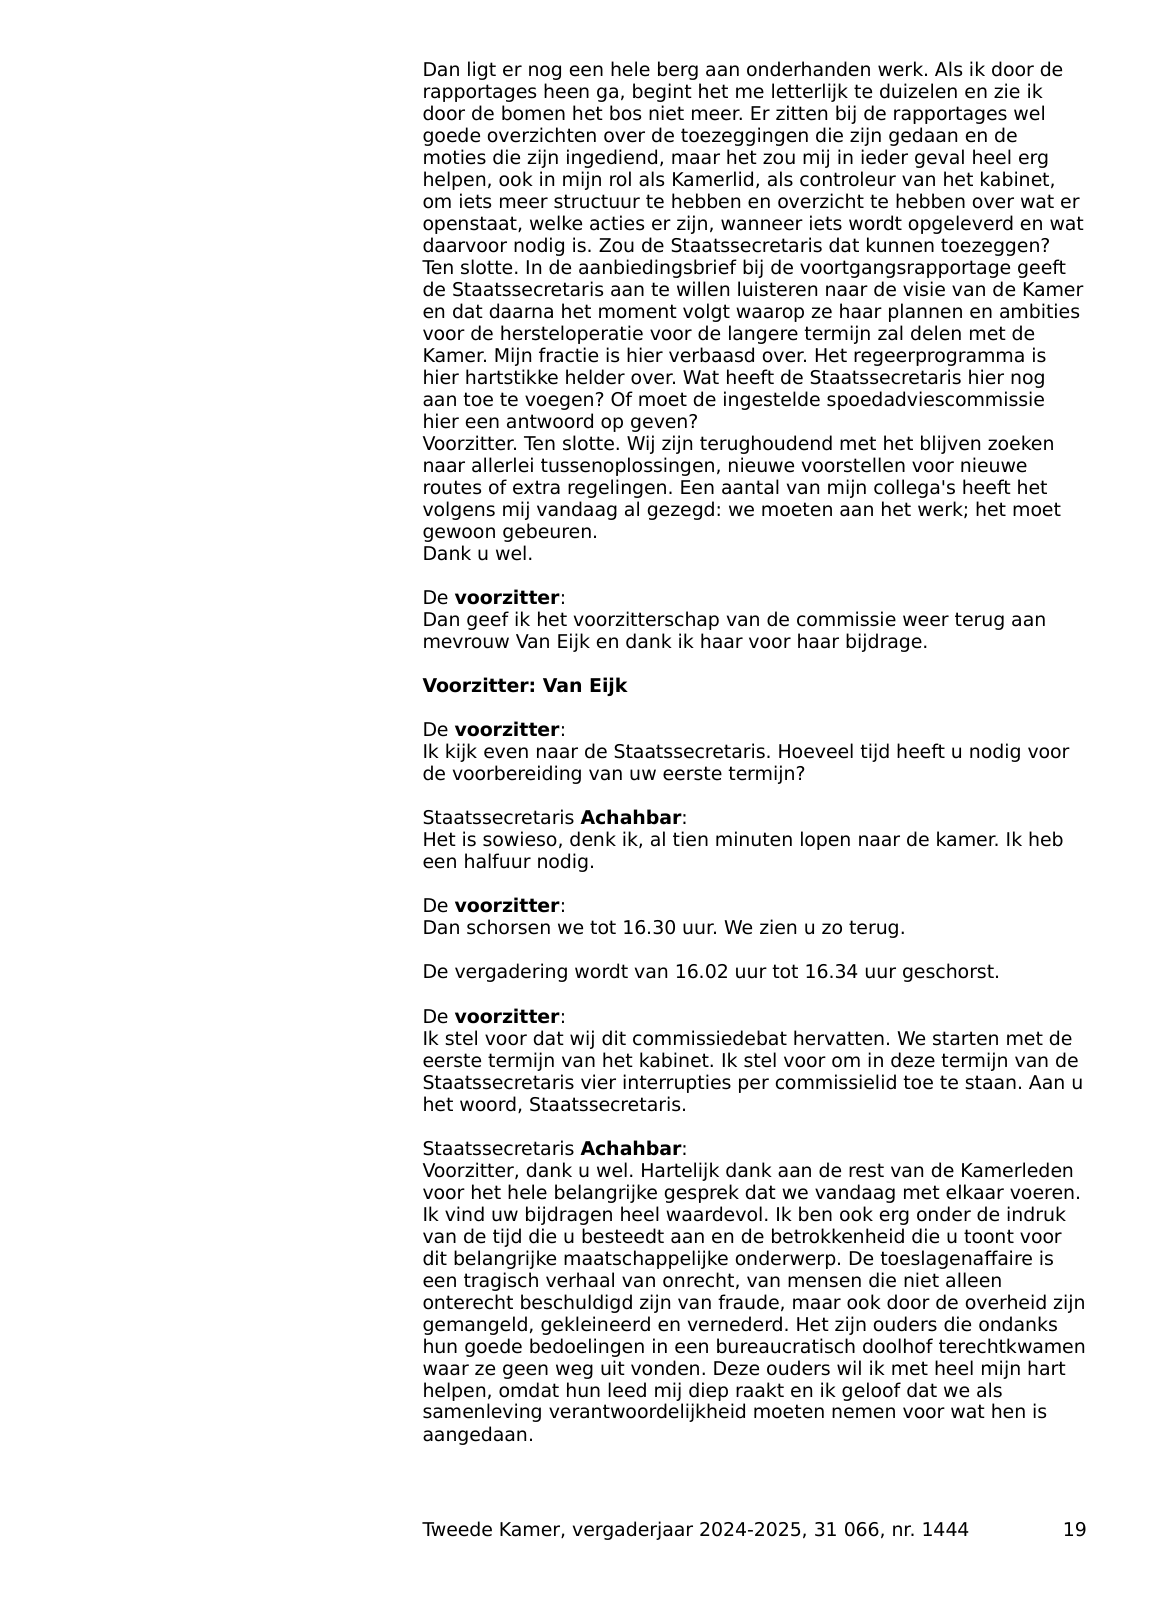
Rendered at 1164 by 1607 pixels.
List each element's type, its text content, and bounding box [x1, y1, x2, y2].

text De voorzitter: [422, 587, 1087, 609]
text De vergadering wordt van 16.02 uur tot 16.34 uur geschorst. [422, 961, 1087, 983]
text Staatssecretaris Achahbar: [422, 1138, 1087, 1160]
text De voorzitter: [422, 719, 1087, 741]
text Staatssecretaris Achahbar: [422, 807, 1087, 829]
text Ik kijk even naar de Staatssecretaris. Hoeveel tijd heeft u nodig voor de voorbereiding van uw eerste termijn? [422, 741, 1087, 785]
text Dank u wel. [422, 543, 1087, 564]
text Dan schorsen we tot 16.30 uur. We zien u zo terug. [422, 917, 1087, 939]
text De voorzitter: [422, 895, 1087, 917]
text Het is sowieso, denk ik, al tien minuten lopen naar de kamer. Ik heb een halfuur nodig. [422, 829, 1087, 873]
text Voorzitter. Ten slotte. Wij zijn terughoudend met het blijven zoeken naar allerlei tussenoplossingen, nieuwe voorstellen voor nieuwe routes of extra regelingen. Een aantal van mijn collega's heeft het volgens mij vandaag al gezegd: we moeten aan het werk; het moet gewoon gebeuren. [422, 433, 1087, 543]
text Voorzitter, dank u wel. Hartelijk dank aan de rest van de Kamerleden voor het hele belangrijke gesprek dat we vandaag met elkaar voeren. Ik vind uw bijdragen heel waardevol. Ik ben ook erg onder de indruk van de tijd die u besteedt aan en de betrokkenheid die u toont voor dit belangrijke maatschappelijke onderwerp. De toeslagenaffaire is een tragisch verhaal van onrecht, van mensen die niet alleen onterecht beschuldigd zijn van fraude, maar ook door de overheid zijn gemangeld, gekleineerd en vernederd. Het zijn ouders die ondanks hun goede bedoelingen in een bureaucratisch doolhof terechtkwamen waar ze geen weg uit vonden. Deze ouders wil ik met heel mijn hart helpen, omdat hun leed mij diep raakt en ik geloof dat we als samenleving verantwoordelijkheid moeten nemen voor wat hen is aangedaan. [422, 1160, 1087, 1445]
text Ik stel voor dat wij dit commissiedebat hervatten. We starten met de eerste termijn van het kabinet. Ik stel voor om in deze termijn van de Staatssecretaris vier interrupties per commissielid toe te staan. Aan u het woord, Staatssecretaris. [422, 1028, 1087, 1116]
text Dan ligt er nog een hele berg aan onderhanden werk. Als ik door de rapportages heen ga, begint het me letterlijk te duizelen en zie ik door de bomen het bos niet meer. Er zitten bij de rapportages wel goede overzichten over de toezeggingen die zijn gedaan en de moties die zijn ingediend, maar het zou mij in ieder geval heel erg helpen, ook in mijn rol als Kamerlid, als controleur van het kabinet, om iets meer structuur te hebben en overzicht te hebben over wat er openstaat, welke acties er zijn, wanneer iets wordt opgeleverd en wat daarvoor nodig is. Zou de Staatssecretaris dat kunnen toezeggen? [422, 59, 1087, 257]
text Ten slotte. In de aanbiedingsbrief bij de voortgangsrapportage geeft de Staatssecretaris aan te willen luisteren naar de visie van de Kamer en dat daarna het moment volgt waarop ze haar plannen en ambities voor de hersteloperatie voor de langere termijn zal delen met de Kamer. Mijn fractie is hier verbaasd over. Het regeerprogramma is hier hartstikke helder over. Wat heeft de Staatssecretaris hier nog aan toe te voegen? Of moet de ingestelde spoedadviescommissie hier een antwoord op geven? [422, 257, 1087, 433]
subtitle Voorzitter: Van Eijk [422, 675, 1087, 697]
text De voorzitter: [422, 1006, 1087, 1028]
text Dan geef ik het voorzitterschap van de commissie weer terug aan mevrouw Van Eijk en dank ik haar voor haar bijdrage. [422, 609, 1087, 653]
